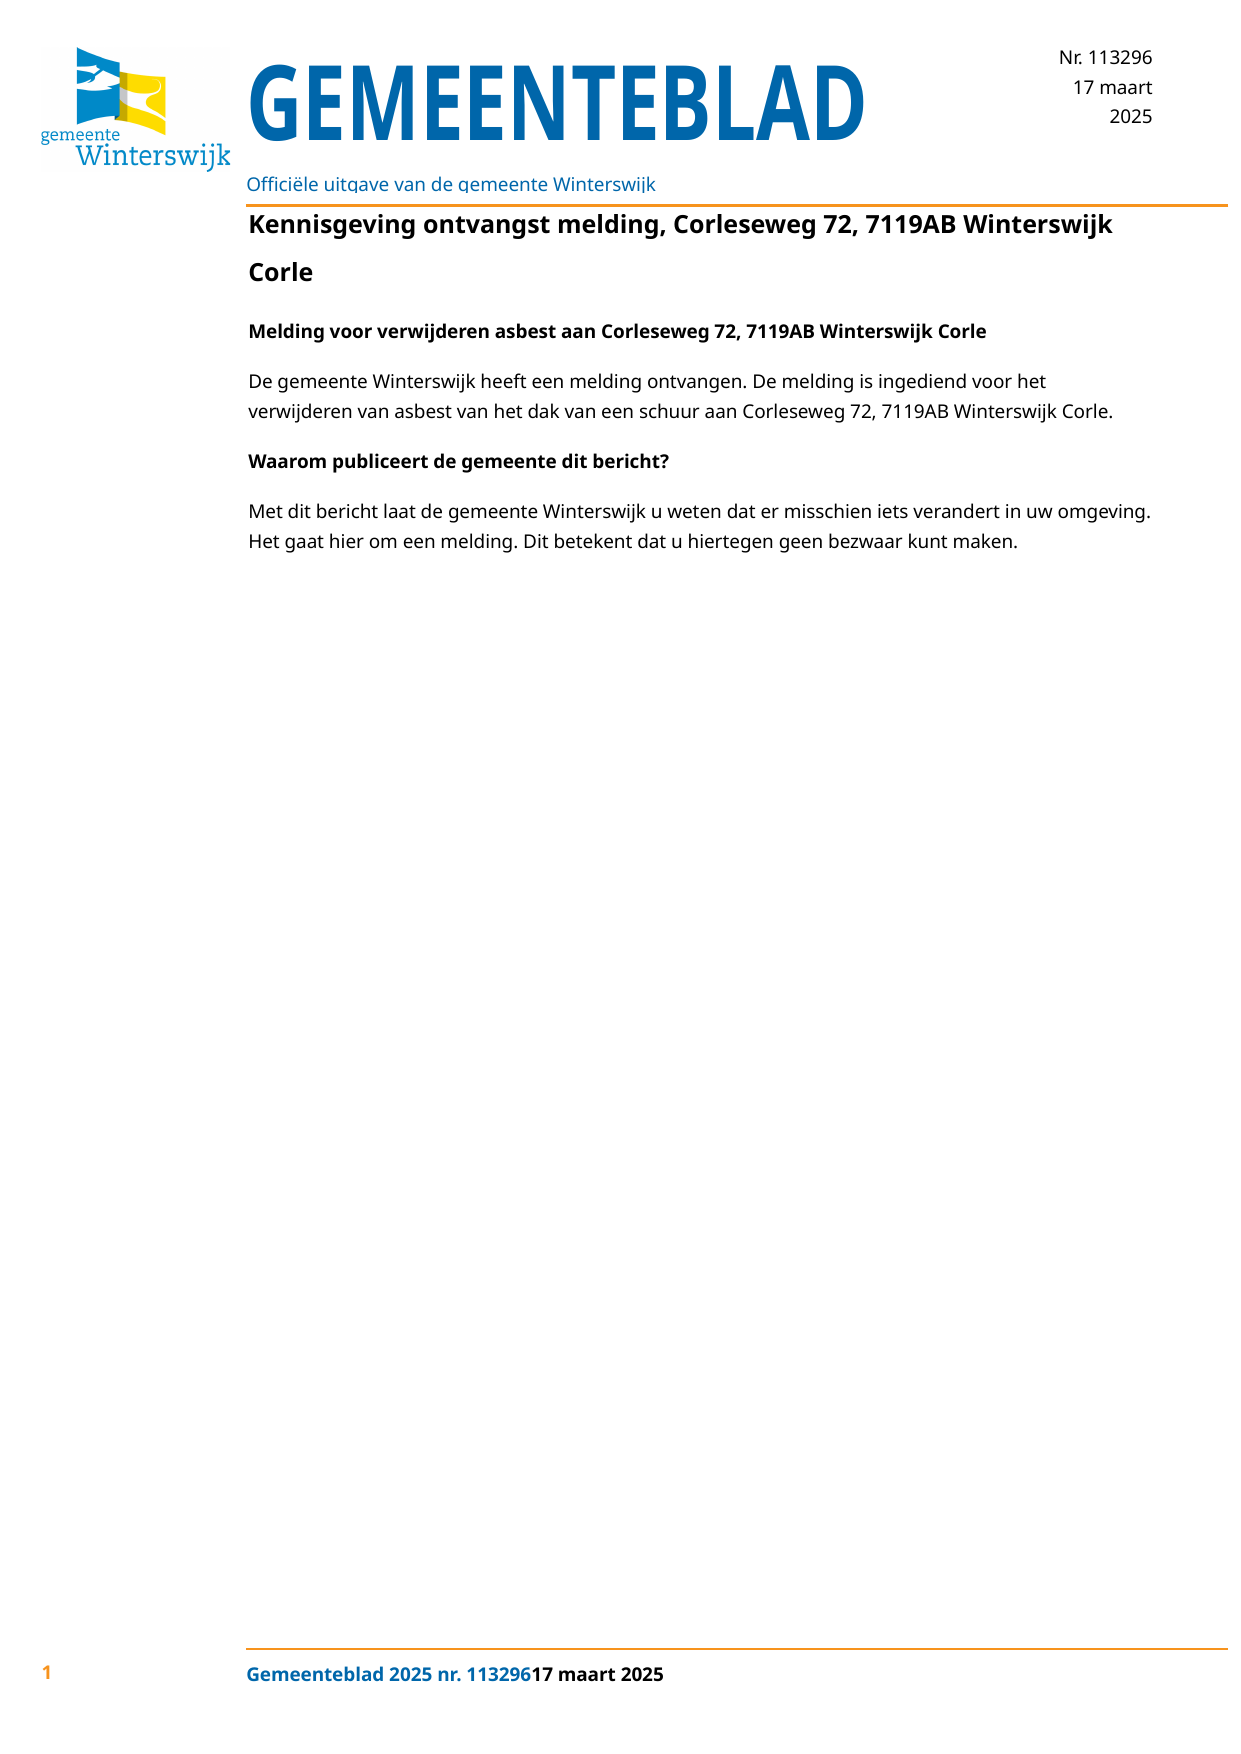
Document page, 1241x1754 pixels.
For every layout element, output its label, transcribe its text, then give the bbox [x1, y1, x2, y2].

text Waarom publiceert de gemeente dit bericht? [248, 448, 1152, 474]
picture [225, 153, 231, 162]
text Met dit bericht laat de gemeente Winterswijk u weten dat er misschien iets verandert in uw omgeving. Het gaat hier om een melding. Dit betekent dat u hiertegen geen bezwaar kunt maken. [248, 499, 1152, 554]
text Kennisgeving ontvangst melding, Corleseweg 72, 7119AB Winterswijk Corle [248, 207, 1152, 288]
text De gemeente Winterswijk heeft een melding ontvangen. De melding is ingediend voor het verwijderen van asbest van het dak van een schuur aan Corleseweg 72, 7119AB Winterswijk Corle. [248, 368, 1152, 424]
picture [41, 47, 231, 172]
text Melding voor verwijderen asbest aan Corleseweg 72, 7119AB Winterswijk Corle [248, 318, 1152, 344]
